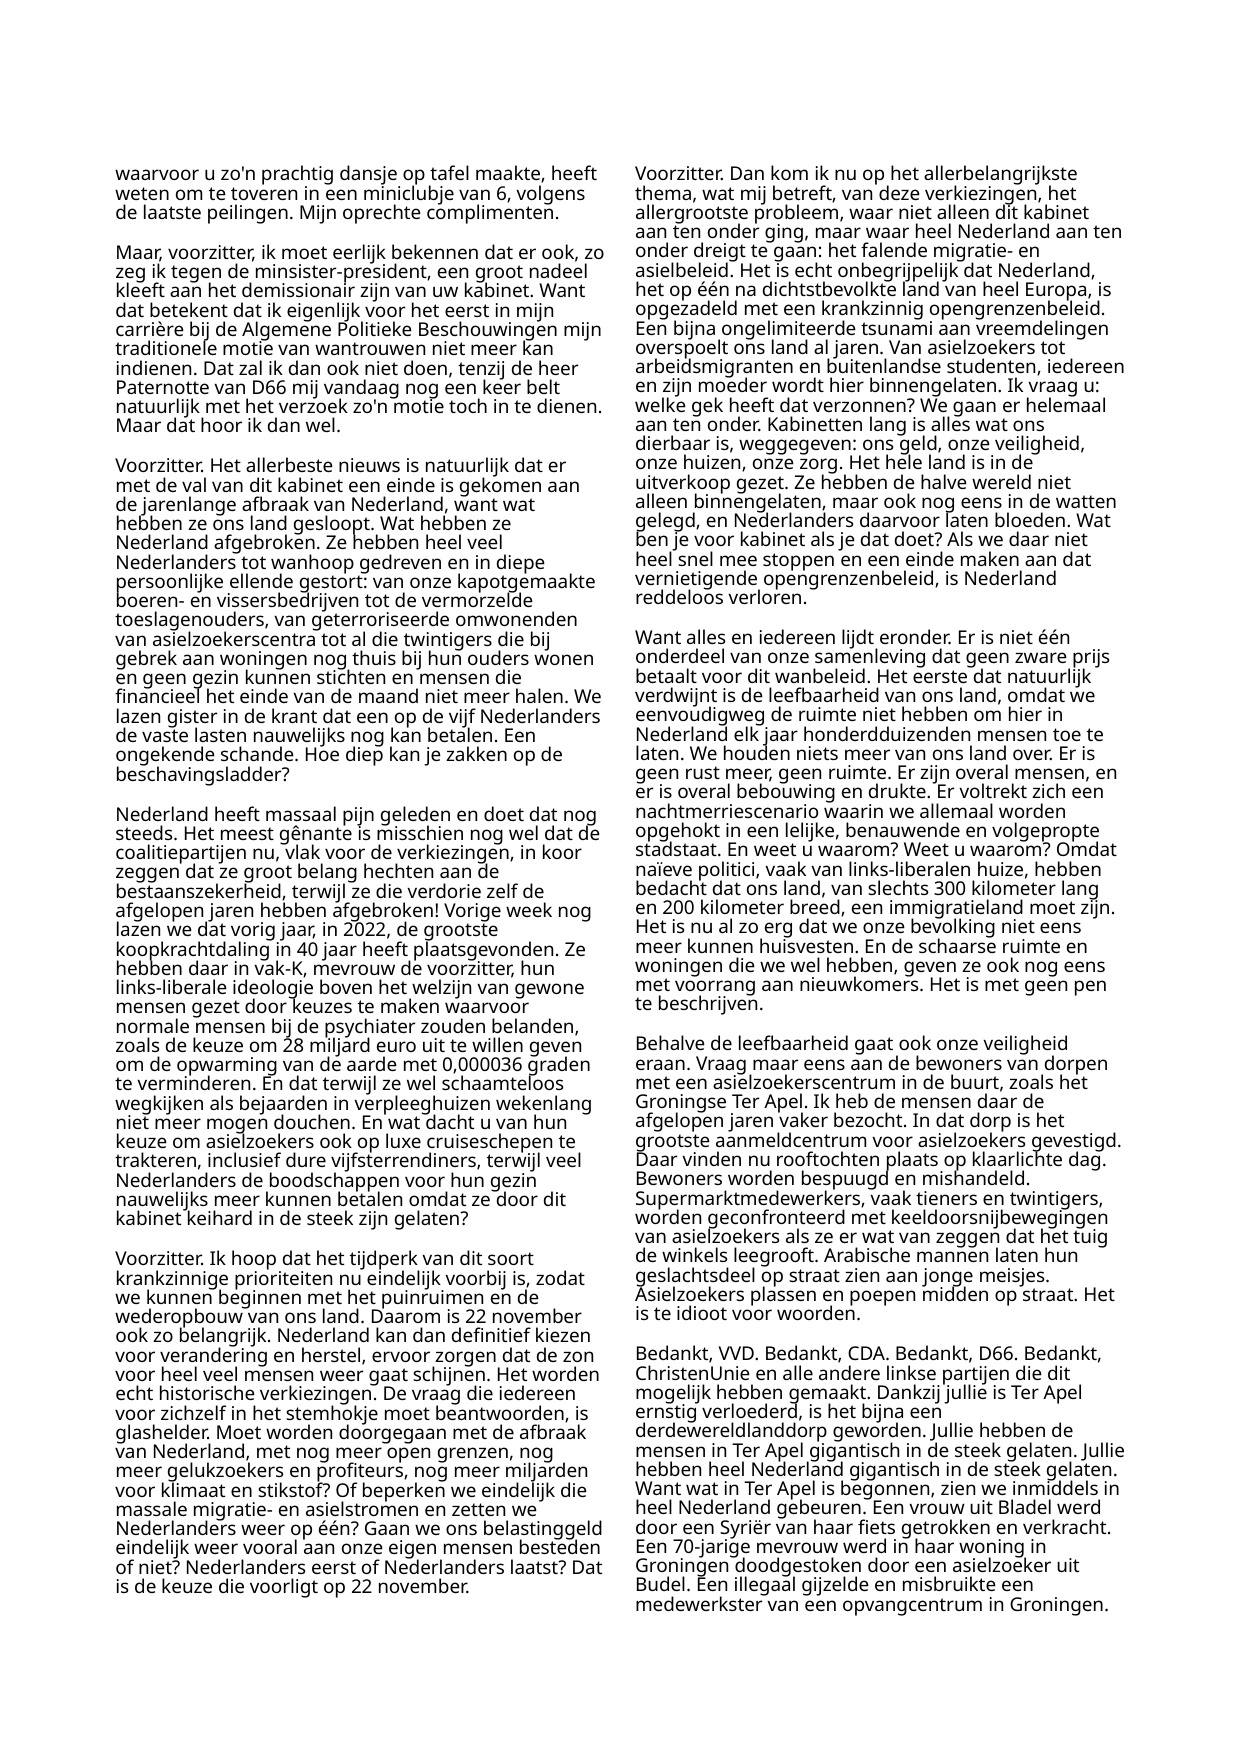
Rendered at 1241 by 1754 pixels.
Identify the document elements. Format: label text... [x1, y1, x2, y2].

text Maar, voorzitter, ik moet eerlijk bekennen dat er ook, zo zeg ik tegen de minsister-president, een groot nadeel kleeft aan het demissionair zijn van uw kabinet. Want dat betekent dat ik eigenlijk voor het eerst in mijn carrière bij de Algemene Politieke Beschouwingen mijn traditionele motie van wantrouwen niet meer kan indienen. Dat zal ik dan ook niet doen, tenzij de heer Paternotte van D66 mij vandaag nog een keer belt natuurlijk met het verzoek zo'n motie toch in te dienen. Maar dat hoor ik dan wel. [115, 244, 605, 437]
text Want alles en iedereen lijdt eronder. Er is niet één onderdeel van onze samenleving dat geen zware prijs betaalt voor dit wanbeleid. Het eerste dat natuurlijk verdwijnt is de leefbaarheid van ons land, omdat we eenvoudigweg de ruimte niet hebben om hier in Nederland elk jaar honderdduizenden mensen toe te laten. We houden niets meer van ons land over. Er is geen rust meer, geen ruimte. Er zijn overal mensen, en er is overal bebouwing en drukte. Er voltrekt zich een nachtmerriescenario waarin we allemaal worden opgehokt in een lelijke, benauwende en volgepropte stadstaat. En weet u waarom? Weet u waarom? Omdat naïeve politici, vaak van links-liberalen huize, hebben bedacht dat ons land, van slechts 300 kilometer lang en 200 kilometer breed, een immigratieland moet zijn. Het is nu al zo erg dat we onze bevolking niet eens meer kunnen huisvesten. En de schaarse ruimte en woningen die we wel hebben, geven ze ook nog eens met voorrang aan nieuwkomers. Het is met geen pen te beschrijven. [635, 629, 1125, 1015]
text Voorzitter. Het allerbeste nieuws is natuurlijk dat er met de val van dit kabinet een einde is gekomen aan de jarenlange afbraak van Nederland, want wat hebben ze ons land gesloopt. Wat hebben ze Nederland afgebroken. Ze hebben heel veel Nederlanders tot wanhoop gedreven en in diepe persoonlijke ellende gestort: van onze kapotgemaakte boeren- en vissersbedrijven tot de vermorzelde toeslagenouders, van geterroriseerde omwonenden van asielzoekerscentra tot al die twintigers die bij gebrek aan woningen nog thuis bij hun ouders wonen en geen gezin kunnen stichten en mensen die financieel het einde van de maand niet meer halen. We lazen gister in de krant dat een op de vijf Nederlanders de vaste lasten nauwelijks nog kan betalen. Een ongekende schande. Hoe diep kan je zakken op de beschavingsladder? [115, 457, 605, 785]
text Voorzitter. Ik hoop dat het tijdperk van dit soort krankzinnige prioriteiten nu eindelijk voorbij is, zodat we kunnen beginnen met het puinruimen en de wederopbouw van ons land. Daarom is 22 november ook zo belangrijk. Nederland kan dan definitief kiezen voor verandering en herstel, ervoor zorgen dat de zon voor heel veel mensen weer gaat schijnen. Het worden echt historische verkiezingen. De vraag die iedereen voor zichzelf in het stemhokje moet beantwoorden, is glashelder. Moet worden doorgegaan met de afbraak van Nederland, met nog meer open grenzen, nog meer gelukzoekers en profiteurs, nog meer miljarden voor klimaat en stikstof? Of beperken we eindelijk die massale migratie- en asielstromen en zetten we Nederlanders weer op één? Gaan we ons belastinggeld eindelijk weer vooral aan onze eigen mensen besteden of niet? Nederlanders eerst of Nederlanders laatst? Dat is de keuze die voorligt op 22 november. [115, 1250, 605, 1597]
text Bedankt, VVD. Bedankt, CDA. Bedankt, D66. Bedankt, ChristenUnie en alle andere linkse partijen die dit mogelijk hebben gemaakt. Dankzij jullie is Ter Apel ernstig verloederd, is het bijna een derdewereldlanddorp geworden. Jullie hebben de mensen in Ter Apel gigantisch in de steek gelaten. Jullie hebben heel Nederland gigantisch in de steek gelaten. Want wat in Ter Apel is begonnen, zien we inmiddels in heel Nederland gebeuren. Een vrouw uit Bladel werd door een Syriër van haar fiets getrokken en verkracht. Een 70-jarige mevrouw werd in haar woning in Groningen doodgestoken door een asielzoeker uit Budel. Een illegaal gijzelde en misbruikte een medewerkster van een opvangcentrum in Groningen. [635, 1345, 1125, 1615]
text waarvoor u zo'n prachtig dansje op tafel maakte, heeft weten om te toveren in een miniclubje van 6, volgens de laatste peilingen. Mijn oprechte complimenten. [115, 165, 605, 223]
text Nederland heeft massaal pijn geleden en doet dat nog steeds. Het meest gênante is misschien nog wel dat de coalitiepartijen nu, vlak voor de verkiezingen, in koor zeggen dat ze groot belang hechten aan de bestaanszekerheid, terwijl ze die verdorie zelf de afgelopen jaren hebben afgebroken! Vorige week nog lazen we dat vorig jaar, in 2022, de grootste koopkrachtdaling in 40 jaar heeft plaatsgevonden. Ze hebben daar in vak-K, mevrouw de voorzitter, hun links-liberale ideologie boven het welzijn van gewone mensen gezet door keuzes te maken waarvoor normale mensen bij de psychiater zouden belanden, zoals de keuze om 28 miljard euro uit te willen geven om de opwarming van de aarde met 0,000036 graden te verminderen. En dat terwijl ze wel schaamteloos wegkijken als bejaarden in verpleeghuizen wekenlang niet meer mogen douchen. En wat dacht u van hun keuze om asielzoekers ook op luxe cruiseschepen te trakteren, inclusief dure vijfsterrendiners, terwijl veel Nederlanders de boodschappen voor hun gezin nauwelijks meer kunnen betalen omdat ze door dit kabinet keihard in de steek zijn gelaten? [115, 806, 605, 1229]
text Voorzitter. Dan kom ik nu op het allerbelangrijkste thema, wat mij betreft, van deze verkiezingen, het allergrootste probleem, waar niet alleen dit kabinet aan ten onder ging, maar waar heel Nederland aan ten onder dreigt te gaan: het falende migratie- en asielbeleid. Het is echt onbegrijpelijk dat Nederland, het op één na dichtstbevolkte land van heel Europa, is opgezadeld met een krankzinnig opengrenzenbeleid. Een bijna ongelimiteerde tsunami aan vreemdelingen overspoelt ons land al jaren. Van asielzoekers tot arbeidsmigranten en buitenlandse studenten, iedereen en zijn moeder wordt hier binnengelaten. Ik vraag u: welke gek heeft dat verzonnen? We gaan er helemaal aan ten onder. Kabinetten lang is alles wat ons dierbaar is, weggegeven: ons geld, onze veiligheid, onze huizen, onze zorg. Het hele land is in de uitverkoop gezet. Ze hebben de halve wereld niet alleen binnengelaten, maar ook nog eens in de watten gelegd, en Nederlanders daarvoor laten bloeden. Wat ben je voor kabinet als je dat doet? Als we daar niet heel snel mee stoppen en een einde maken aan dat vernietigende opengrenzenbeleid, is Nederland reddeloos verloren. [635, 165, 1125, 608]
text Behalve de leefbaarheid gaat ook onze veiligheid eraan. Vraag maar eens aan de bewoners van dorpen met een asielzoekerscentrum in de buurt, zoals het Groningse Ter Apel. Ik heb de mensen daar de afgelopen jaren vaker bezocht. In dat dorp is het grootste aanmeldcentrum voor asielzoekers gevestigd. Daar vinden nu rooftochten plaats op klaarlichte dag. Bewoners worden bespuugd en mishandeld. Supermarktmedewerkers, vaak tieners en twintigers, worden geconfronteerd met keeldoorsnijbewegingen van asielzoekers als ze er wat van zeggen dat het tuig de winkels leegrooft. Arabische mannen laten hun geslachtsdeel op straat zien aan jonge meisjes. Asielzoekers plassen en poepen midden op straat. Het is te idioot voor woorden. [635, 1035, 1125, 1324]
